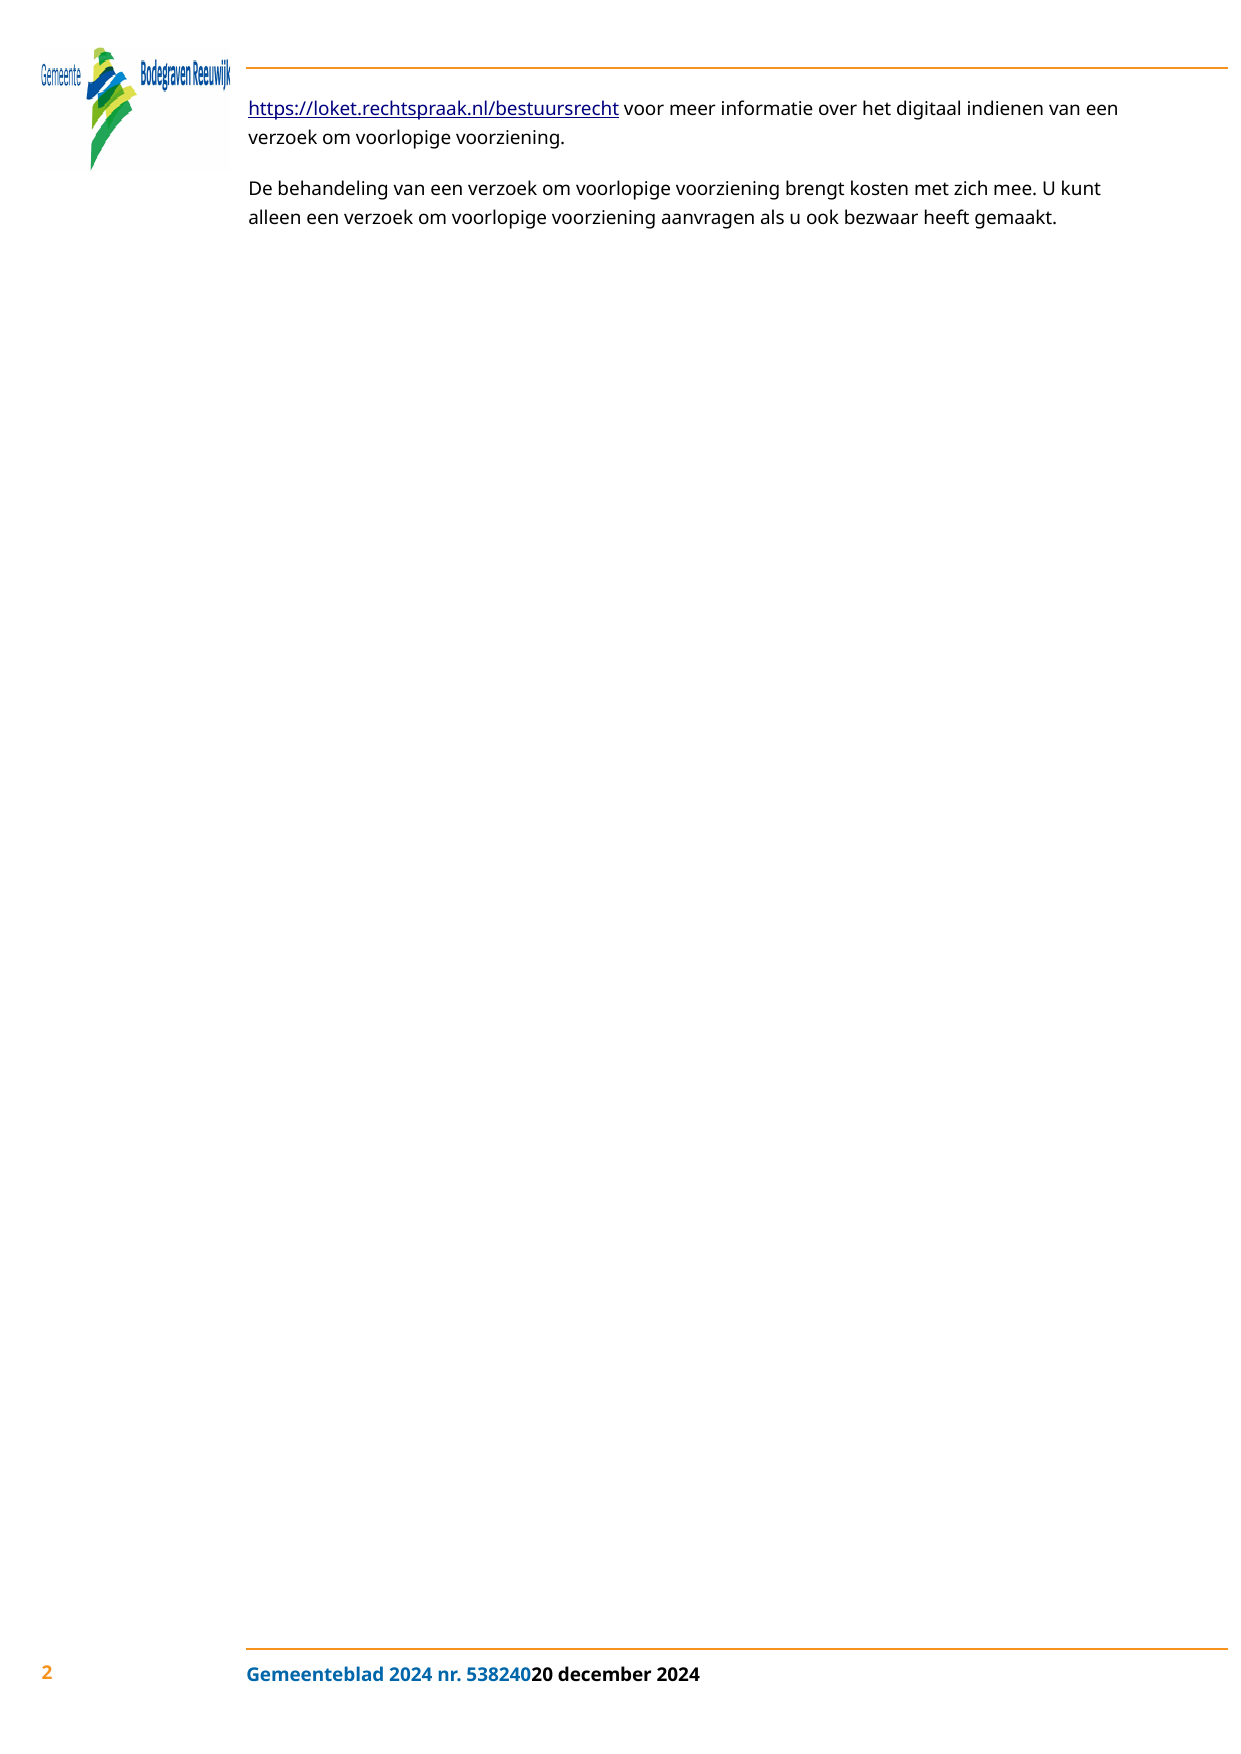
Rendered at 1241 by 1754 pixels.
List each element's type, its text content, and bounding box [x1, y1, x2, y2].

text https://loket.rechtspraak.nl/bestuursrecht voor meer informatie over het digitaal indienen van een verzoek om voorlopige voorziening. [248, 95, 1152, 150]
picture [41, 47, 231, 172]
text De behandeling van een verzoek om voorlopige voorziening brengt kosten met zich mee. U kunt alleen een verzoek om voorlopige voorziening aanvragen als u ook bezwaar heeft gemaakt. [248, 175, 1152, 230]
